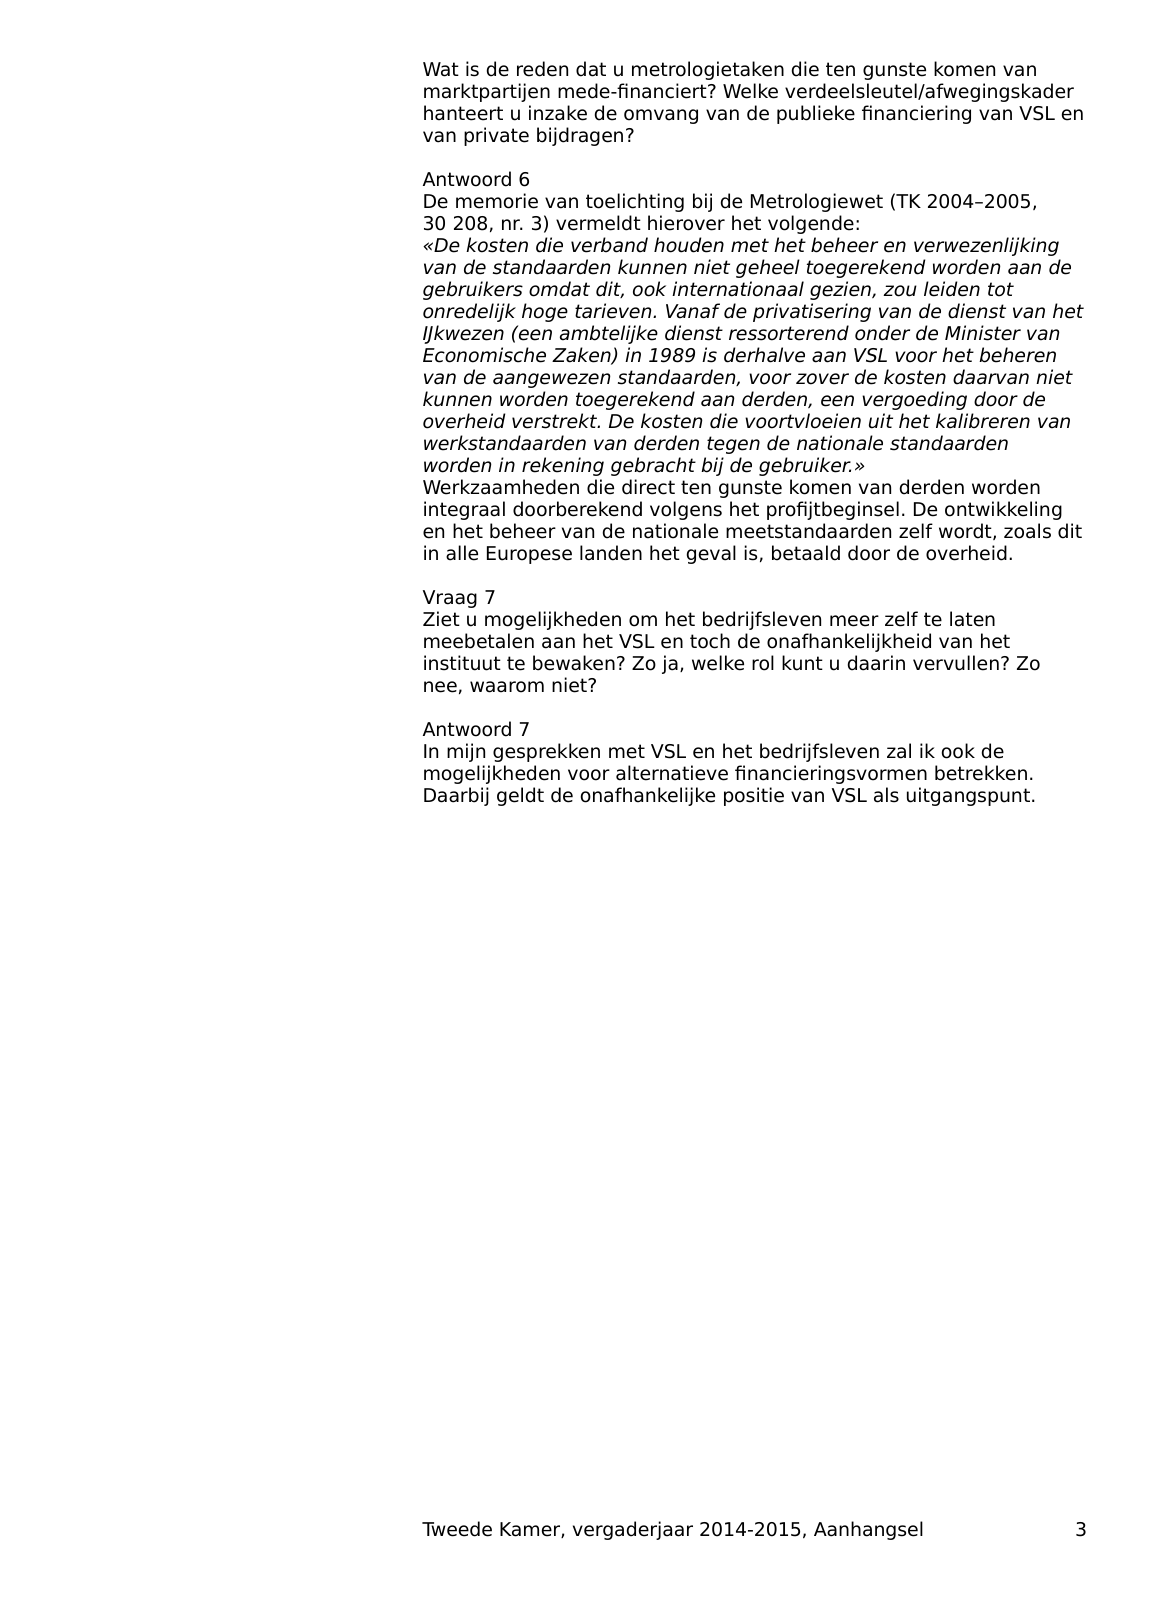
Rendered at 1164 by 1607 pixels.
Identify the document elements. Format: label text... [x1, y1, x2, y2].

text De memorie van toelichting bij de Metrologiewet (TK 2004–2005, 30 208, nr. 3) vermeldt hierover het volgende: [422, 191, 1087, 235]
text Werkzaamheden die direct ten gunste komen van derden worden integraal doorberekend volgens het profijtbeginsel. De ontwikkeling en het beheer van de nationale meetstandaarden zelf wordt, zoals dit in alle Europese landen het geval is, betaald door de overheid. [422, 477, 1087, 565]
text Antwoord 6 [422, 169, 1087, 191]
text Antwoord 7 [422, 719, 1087, 741]
text Vraag 7 [422, 587, 1087, 609]
text In mijn gesprekken met VSL en het bedrijfsleven zal ik ook de mogelijkheden voor alternatieve financieringsvormen betrekken. Daarbij geldt de onafhankelijke positie van VSL als uitgangspunt. [422, 741, 1087, 807]
text «De kosten die verband houden met het beheer en verwezenlijking van de standaarden kunnen niet geheel toegerekend worden aan de gebruikers omdat dit, ook internationaal gezien, zou leiden tot onredelijk hoge tarieven. Vanaf de privatisering van de dienst van het IJkwezen (een ambtelijke dienst ressorterend onder de Minister van Economische Zaken) in 1989 is derhalve aan VSL voor het beheren van de aangewezen standaarden, voor zover de kosten daarvan niet kunnen worden toegerekend aan derden, een vergoeding door de overheid verstrekt. De kosten die voortvloeien uit het kalibreren van werkstandaarden van derden tegen de nationale standaarden worden in rekening gebracht bij de gebruiker.» [422, 235, 1087, 477]
text Ziet u mogelijkheden om het bedrijfsleven meer zelf te laten meebetalen aan het VSL en toch de onafhankelijkheid van het instituut te bewaken? Zo ja, welke rol kunt u daarin vervullen? Zo nee, waarom niet? [422, 609, 1087, 697]
text Wat is de reden dat u metrologietaken die ten gunste komen van marktpartijen mede-financiert? Welke verdeelsleutel/afwegingskader hanteert u inzake de omvang van de publieke financiering van VSL en van private bijdragen? [422, 59, 1087, 147]
